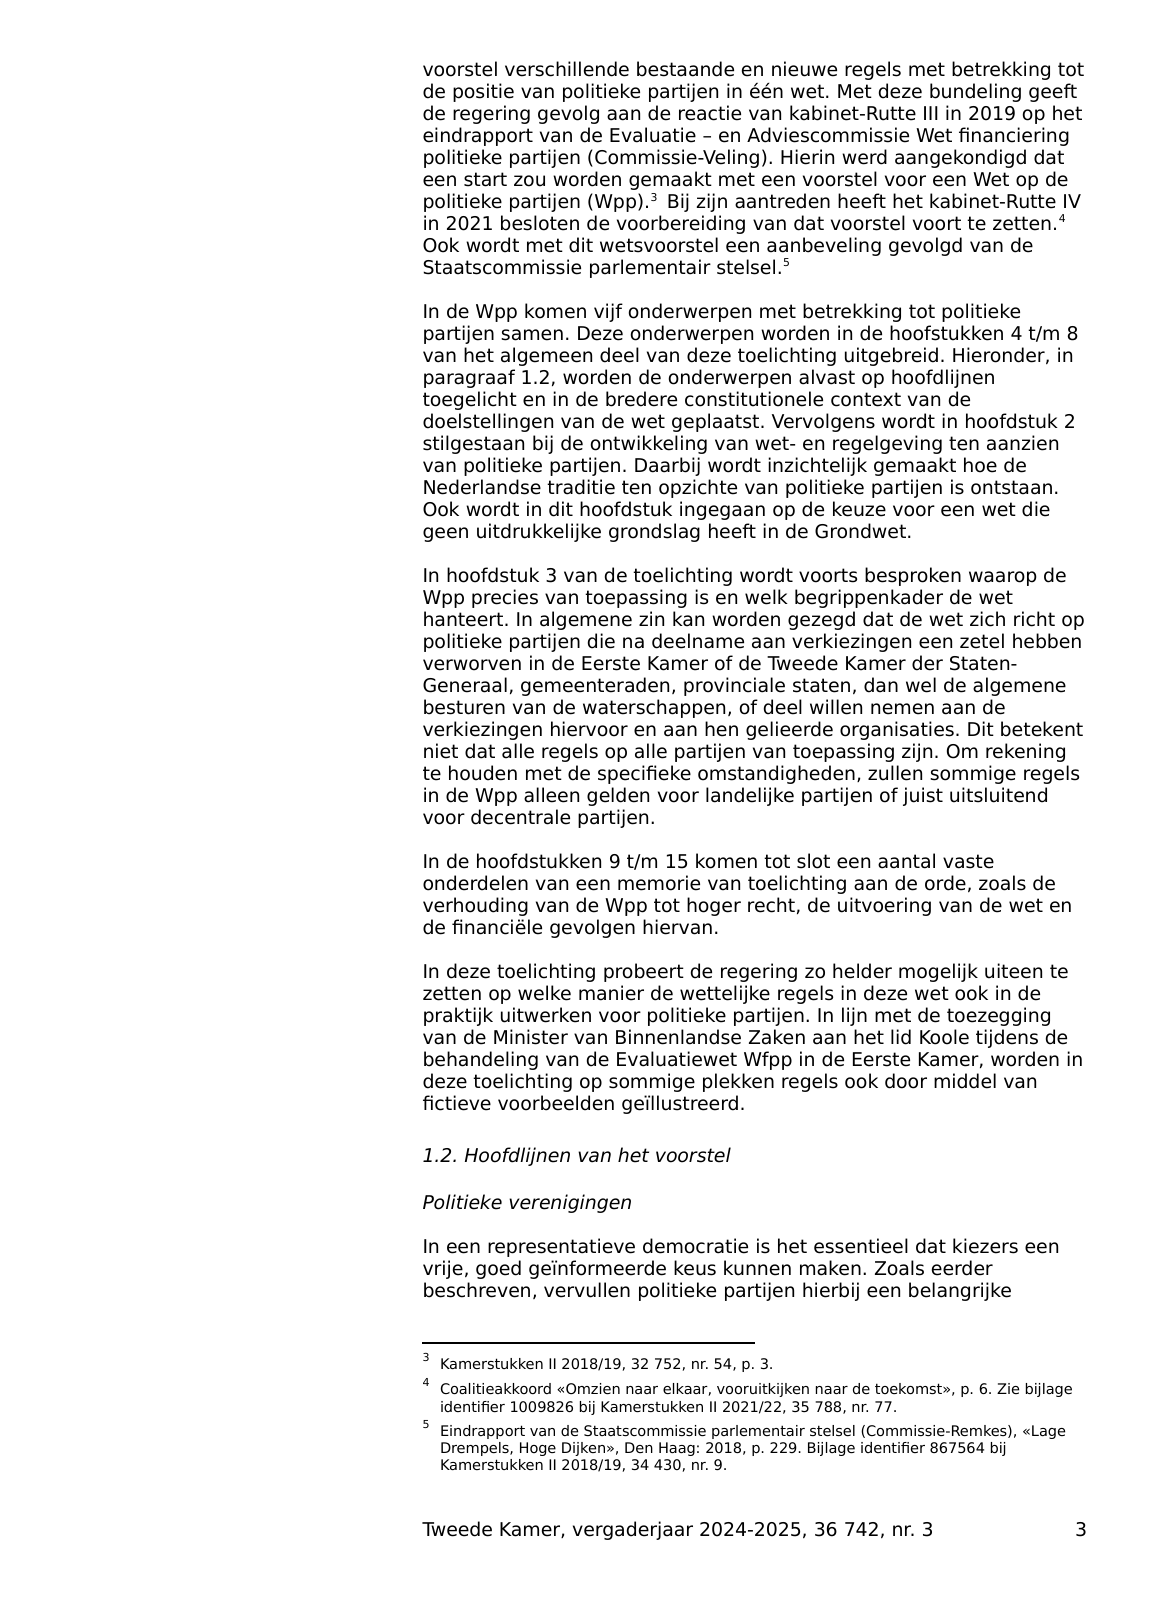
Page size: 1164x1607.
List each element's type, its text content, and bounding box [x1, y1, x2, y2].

text In deze toelichting probeert de regering zo helder mogelijk uiteen te zetten op welke manier de wettelijke regels in deze wet ook in de praktijk uitwerken voor politieke partijen. In lijn met de toezegging van de Minister van Binnenlandse Zaken aan het lid Koole tijdens de behandeling van de Evaluatiewet Wfpp in de Eerste Kamer, worden in deze toelichting op sommige plekken regels ook door middel van fictieve voorbeelden geïllustreerd. [422, 961, 1087, 1115]
text In een representatieve democratie is het essentieel dat kiezers een vrije, goed geïnformeerde keus kunnen maken. Zoals eerder beschreven, vervullen politieke partijen hierbij een belangrijke [422, 1236, 1087, 1302]
text voorstel verschillende bestaande en nieuwe regels met betrekking tot de positie van politieke partijen in één wet. Met deze bundeling geeft de regering gevolg aan de reactie van kabinet-Rutte III in 2019 op het eindrapport van de Evaluatie – en Adviescommissie Wet financiering politieke partijen (Commissie-Veling). Hierin werd aangekondigd dat een start zou worden gemaakt met een voorstel voor een Wet op de politieke partijen (Wpp). Bij zijn aantreden heeft het kabinet-Rutte IV in 2021 besloten de voorbereiding van dat voorstel voort te zetten. Ook wordt met dit wetsvoorstel een aanbeveling gevolgd van de Staatscommissie parlementair stelsel. [422, 59, 1087, 279]
text Eindrapport van de Staatscommissie parlementair stelsel (Commissie-Remkes), «Lage Drempels, Hoge Dijken», Den Haag: 2018, p. 229. Bijlage identifier 867564 bij Kamerstukken II 2018/19, 34 430, nr. 9. [422, 1418, 1087, 1474]
text Kamerstukken II 2018/19, 32 752, nr. 54, p. 3. [422, 1352, 1087, 1374]
text Coalitieakkoord «Omzien naar elkaar, vooruitkijken naar de toekomst», p. 6. Zie bijlage identifier 1009826 bij Kamerstukken II 2021/22, 35 788, nr. 77. [422, 1377, 1087, 1416]
subtitle 1.2. Hoofdlijnen van het voorstel [422, 1145, 1087, 1167]
text In hoofdstuk 3 van de toelichting wordt voorts besproken waarop de Wpp precies van toepassing is en welk begrippenkader de wet hanteert. In algemene zin kan worden gezegd dat de wet zich richt op politieke partijen die na deelname aan verkiezingen een zetel hebben verworven in de Eerste Kamer of de Tweede Kamer der Staten-Generaal, gemeenteraden, provinciale staten, dan wel de algemene besturen van de waterschappen, of deel willen nemen aan de verkiezingen hiervoor en aan hen gelieerde organisaties. Dit betekent niet dat alle regels op alle partijen van toepassing zijn. Om rekening te houden met de specifieke omstandigheden, zullen sommige regels in de Wpp alleen gelden voor landelijke partijen of juist uitsluitend voor decentrale partijen. [422, 565, 1087, 829]
subtitle Politieke verenigingen [422, 1192, 1087, 1214]
text In de Wpp komen vijf onderwerpen met betrekking tot politieke partijen samen. Deze onderwerpen worden in de hoofstukken 4 t/m 8 van het algemeen deel van deze toelichting uitgebreid. Hieronder, in paragraaf 1.2, worden de onderwerpen alvast op hoofdlijnen toegelicht en in de bredere constitutionele context van de doelstellingen van de wet geplaatst. Vervolgens wordt in hoofdstuk 2 stilgestaan bij de ontwikkeling van wet- en regelgeving ten aanzien van politieke partijen. Daarbij wordt inzichtelijk gemaakt hoe de Nederlandse traditie ten opzichte van politieke partijen is ontstaan. Ook wordt in dit hoofdstuk ingegaan op de keuze voor een wet die geen uitdrukkelijke grondslag heeft in de Grondwet. [422, 301, 1087, 543]
text In de hoofdstukken 9 t/m 15 komen tot slot een aantal vaste onderdelen van een memorie van toelichting aan de orde, zoals de verhouding van de Wpp tot hoger recht, de uitvoering van de wet en de financiële gevolgen hiervan. [422, 851, 1087, 939]
